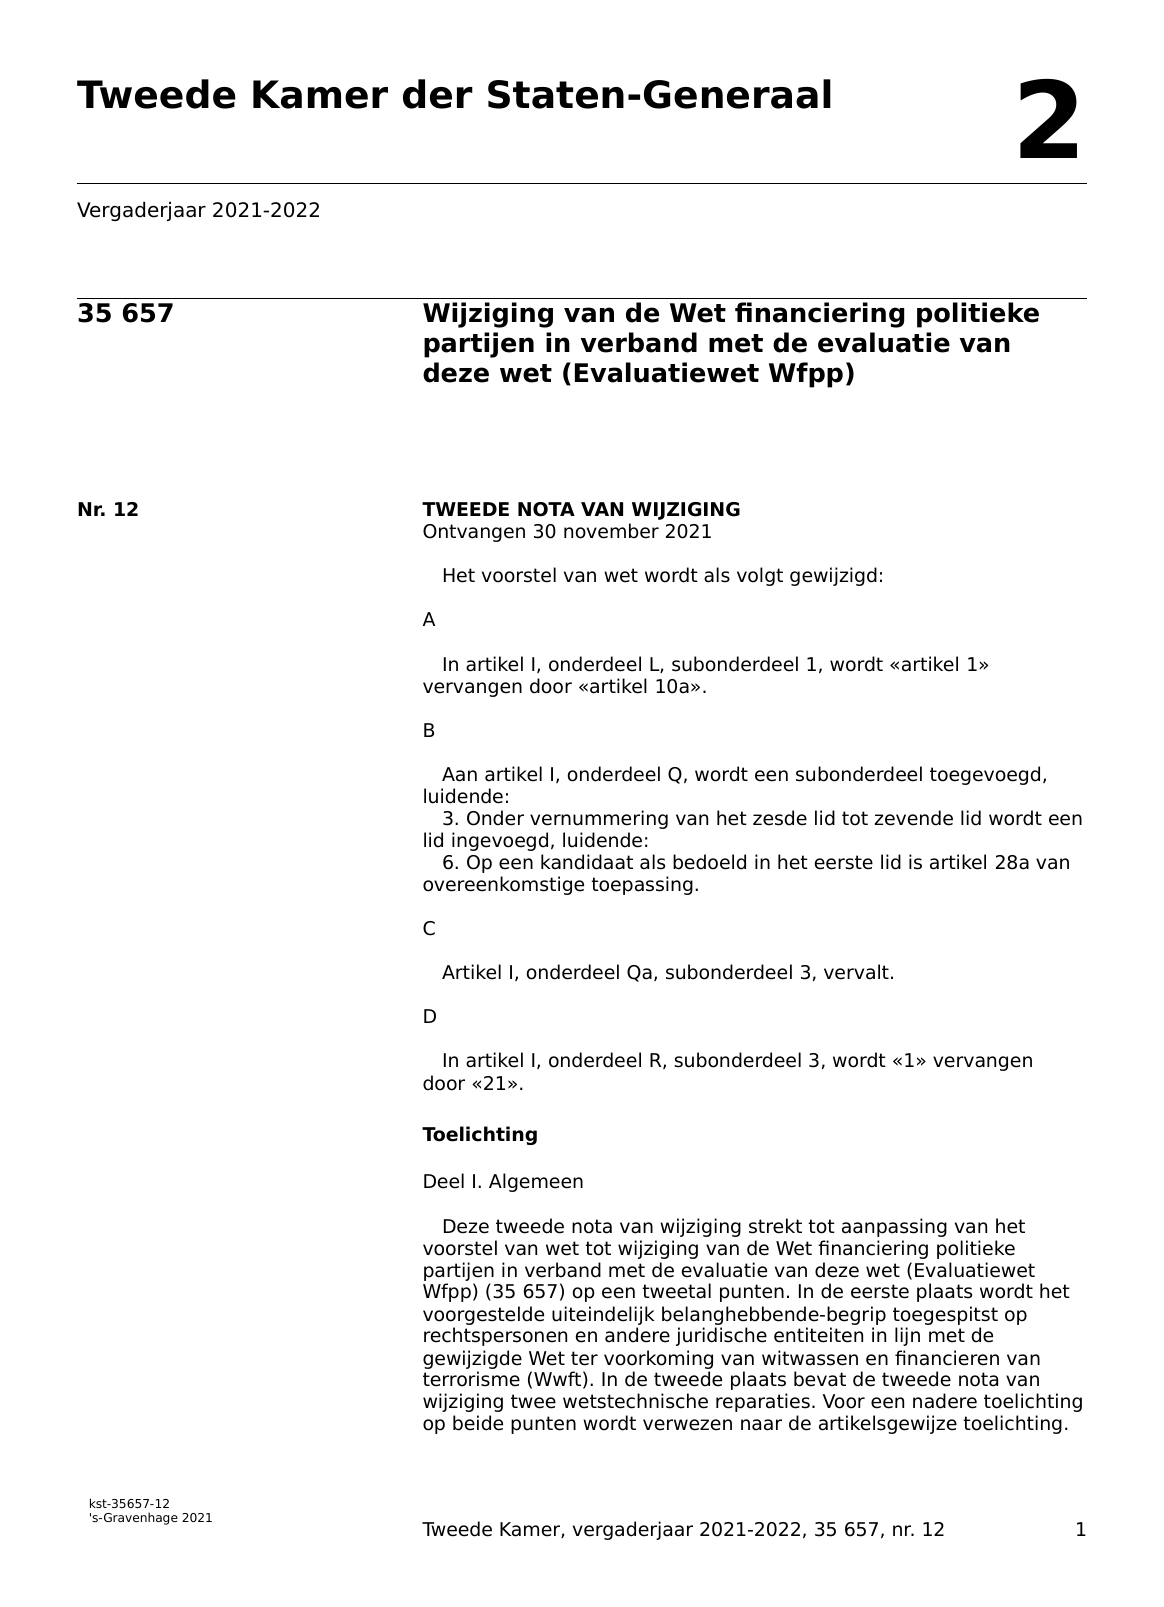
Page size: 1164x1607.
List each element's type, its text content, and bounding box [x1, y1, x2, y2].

subtitle C [422, 918, 1087, 940]
text Ontvangen 30 november 2021 [422, 521, 1087, 543]
table_cell Vergaderjaar 2021-2022 [77, 184, 1087, 298]
text In artikel I, onderdeel L, subonderdeel 1, wordt «artikel 1» vervangen door «artikel 10a». [422, 653, 1087, 697]
text In artikel I, onderdeel R, subonderdeel 3, wordt «1» vervangen door «21». [422, 1050, 1087, 1094]
text 's-Gravenhage 2021 [88, 1511, 323, 1525]
table_header 2 [886, 59, 1087, 183]
text Artikel I, onderdeel Qa, subonderdeel 3, vervalt. [422, 962, 1087, 984]
text 6. Op een kandidaat als bedoeld in het eerste lid is artikel 28a van overeenkomstige toepassing. [422, 852, 1087, 896]
subtitle Deel I. Algemeen [422, 1171, 1087, 1193]
text 3. Onder vernummering van het zesde lid tot zevende lid wordt een lid ingevoegd, luidende: [422, 808, 1087, 852]
subtitle Toelichting [422, 1124, 1087, 1146]
subtitle A [422, 609, 1087, 631]
subtitle 35 657 Wijziging van de Wet financiering politieke partijen in verband met de evaluatie van deze wet (Evaluatiewet Wfpp) [77, 299, 1087, 388]
subtitle D [422, 1006, 1087, 1028]
text Aan artikel I, onderdeel Q, wordt een subonderdeel toegevoegd, luidende: [422, 764, 1087, 808]
text Het voorstel van wet wordt als volgt gewijzigd: [422, 565, 1087, 587]
text kst-35657-12 [88, 1497, 323, 1511]
text Deze tweede nota van wijziging strekt tot aanpassing van het voorstel van wet tot wijziging van de Wet financiering politieke partijen in verband met de evaluatie van deze wet (Evaluatiewet Wfpp) (35 657) op een tweetal punten. In de eerste plaats wordt het voorgestelde uiteindelijk belanghebbende-begrip toegespitst op rechtspersonen en andere juridische entiteiten in lijn met de gewijzigde Wet ter voorkoming van witwassen en financieren van terrorisme (Wwft). In de tweede plaats bevat de tweede nota van wijziging twee wetstechnische reparaties. Voor een nadere toelichting op beide punten wordt verwezen naar de artikelsgewijze toelichting. [422, 1216, 1087, 1435]
table_header Tweede Kamer der Staten-Generaal [77, 59, 886, 183]
subtitle Nr. 12 TWEEDE NOTA VAN WIJZIGING [77, 499, 1087, 521]
subtitle B [422, 720, 1087, 742]
